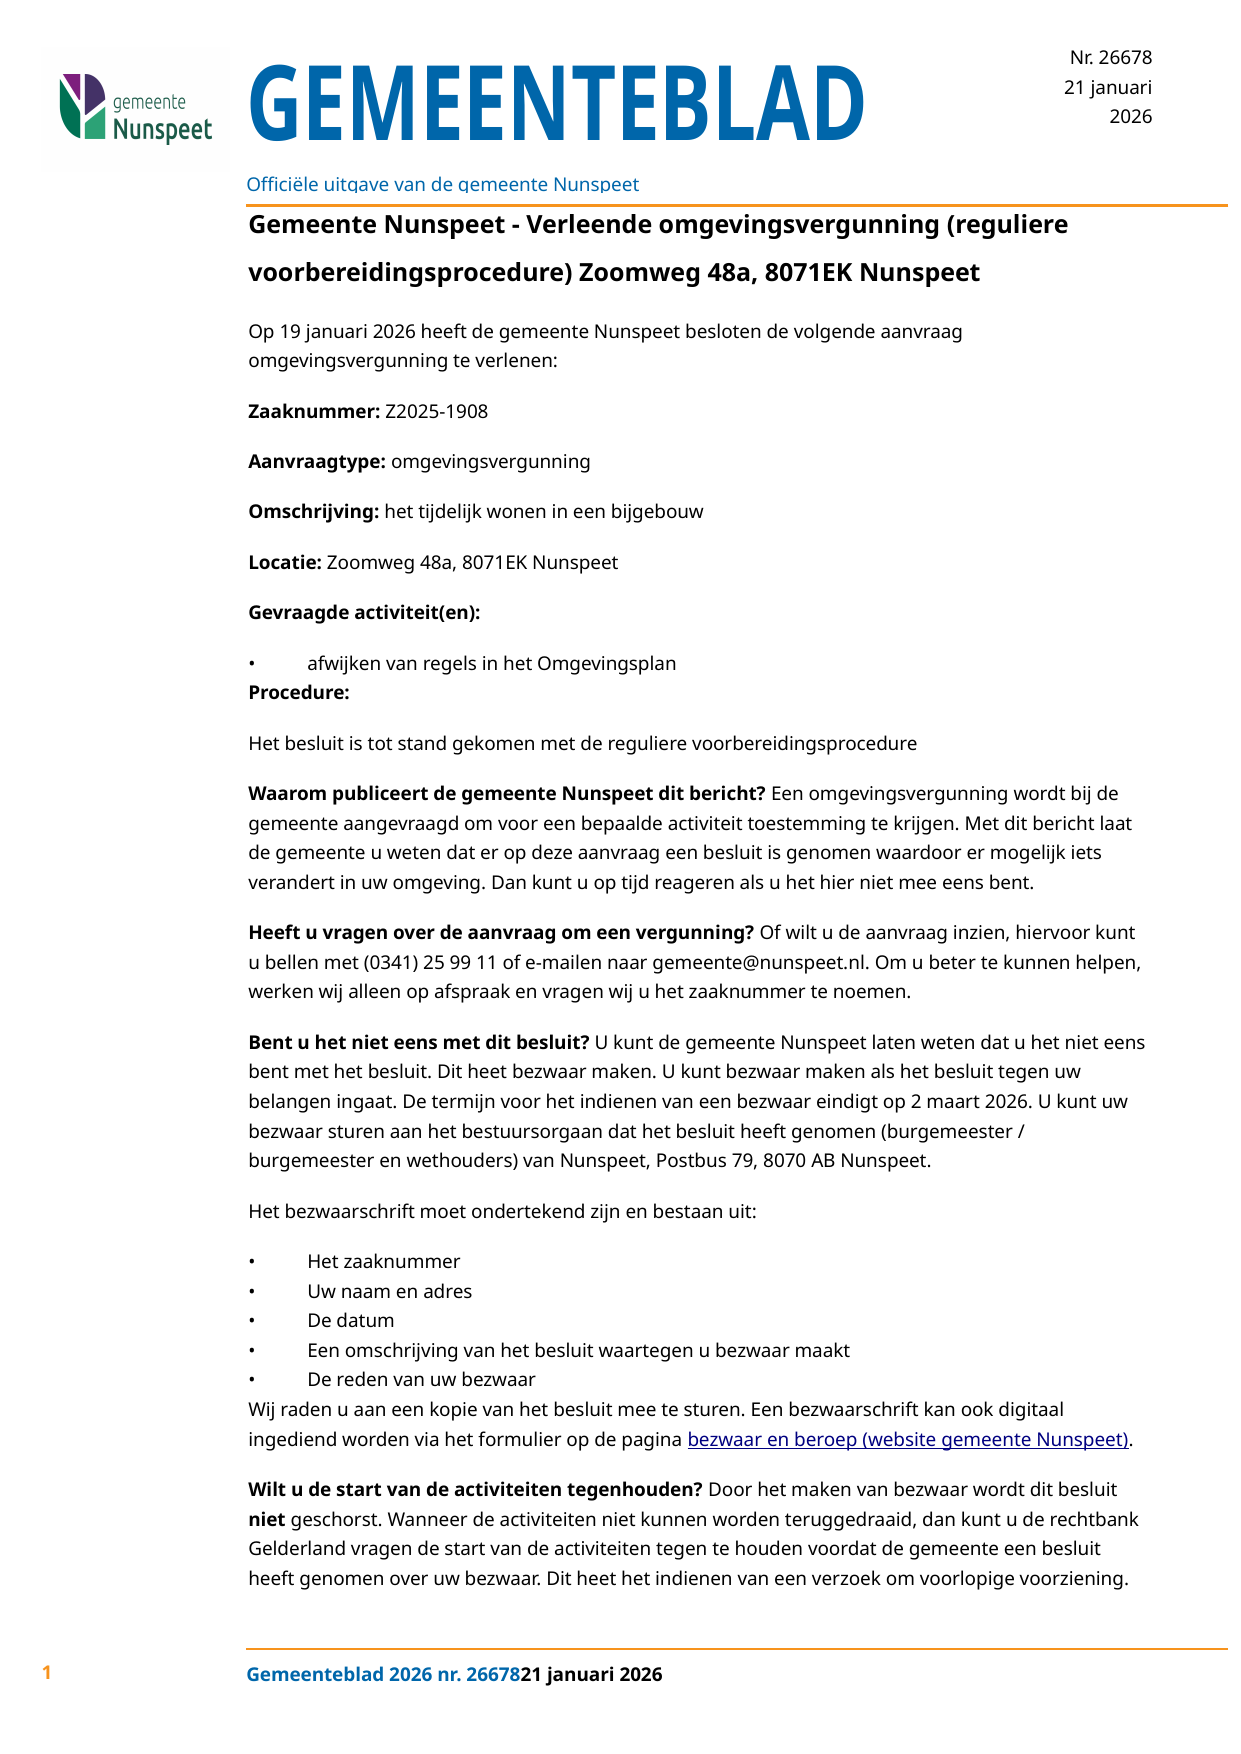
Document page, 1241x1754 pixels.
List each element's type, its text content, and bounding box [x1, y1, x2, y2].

text Heeft u vragen over de aanvraag om een vergunning? Of wilt u de aanvraag inzien, hiervoor kunt u bellen met (0341) 25 99 11 of e-mailen naar gemeente@nunspeet.nl. Om u beter te kunnen helpen, werken wij alleen op afspraak en vragen wij u het zaaknummer te noemen. [248, 919, 1152, 1004]
text Omschrijving: het tijdelijk wonen in een bijgebouw [248, 499, 1152, 524]
list Een omschrijving van het besluit waartegen u bezwaar maakt [248, 1337, 1152, 1363]
list De reden van uw bezwaar [248, 1367, 1152, 1392]
text Op 19 januari 2026 heeft de gemeente Nunspeet besloten de volgende aanvraag omgevingsvergunning te verlenen: [248, 318, 1152, 373]
list Uw naam en adres [248, 1278, 1152, 1304]
text Het besluit is tot stand gekomen met de reguliere voorbereidingsprocedure [248, 730, 1152, 756]
text Wilt u de start van de activiteiten tegenhouden? Door het maken van bezwaar wordt dit besluit niet geschorst. Wanneer de activiteiten niet kunnen worden teruggedraaid, dan kunt u de rechtbank Gelderland vragen de start van de activiteiten tegen te houden voordat de gemeente een besluit heeft genomen over uw bezwaar. Dit heet het indienen van een verzoek om voorlopige voorziening. [248, 1476, 1152, 1591]
text Procedure: [248, 679, 1152, 705]
text Aanvraagtype: omgevingsvergunning [248, 448, 1152, 474]
list afwijken van regels in het Omgevingsplan [248, 650, 1152, 676]
list Het zaaknummer [248, 1248, 1152, 1274]
text Gevraagde activiteit(en): [248, 599, 1152, 625]
text Gemeente Nunspeet - Verleende omgevingsvergunning (reguliere voorbereidingsprocedure) Zoomweg 48a, 8071EK Nunspeet [248, 207, 1152, 288]
text Locatie: Zoomweg 48a, 8071EK Nunspeet [248, 549, 1152, 575]
text Wij raden u aan een kopie van het besluit mee te sturen. Een bezwaarschrift kan ook digitaal ingediend worden via het formulier op de pagina bezwaar en beroep (website gemeente Nunspeet). [248, 1396, 1152, 1452]
text Het bezwaarschrift moet ondertekend zijn en bestaan uit: [248, 1198, 1152, 1224]
list De datum [248, 1307, 1152, 1333]
picture [41, 47, 231, 172]
text Bent u het niet eens met dit besluit? U kunt de gemeente Nunspeet laten weten dat u het niet eens bent met het besluit. Dit heet bezwaar maken. U kunt bezwaar maken als het besluit tegen uw belangen ingaat. De termijn voor het indienen van een bezwaar eindigt op 2 maart 2026. U kunt uw bezwaar sturen aan het bestuursorgaan dat het besluit heeft genomen (burgemeester / burgemeester en wethouders) van Nunspeet, Postbus 79, 8070 AB Nunspeet. [248, 1029, 1152, 1173]
text Waarom publiceert de gemeente Nunspeet dit bericht? Een omgevingsvergunning wordt bij de gemeente aangevraagd om voor een bepaalde activiteit toestemming te krijgen. Met dit bericht laat de gemeente u weten dat er op deze aanvraag een besluit is genomen waardoor er mogelijk iets verandert in uw omgeving. Dan kunt u op tijd reageren als u het hier niet mee eens bent. [248, 780, 1152, 895]
text Zaaknummer: Z2025-1908 [248, 398, 1152, 424]
